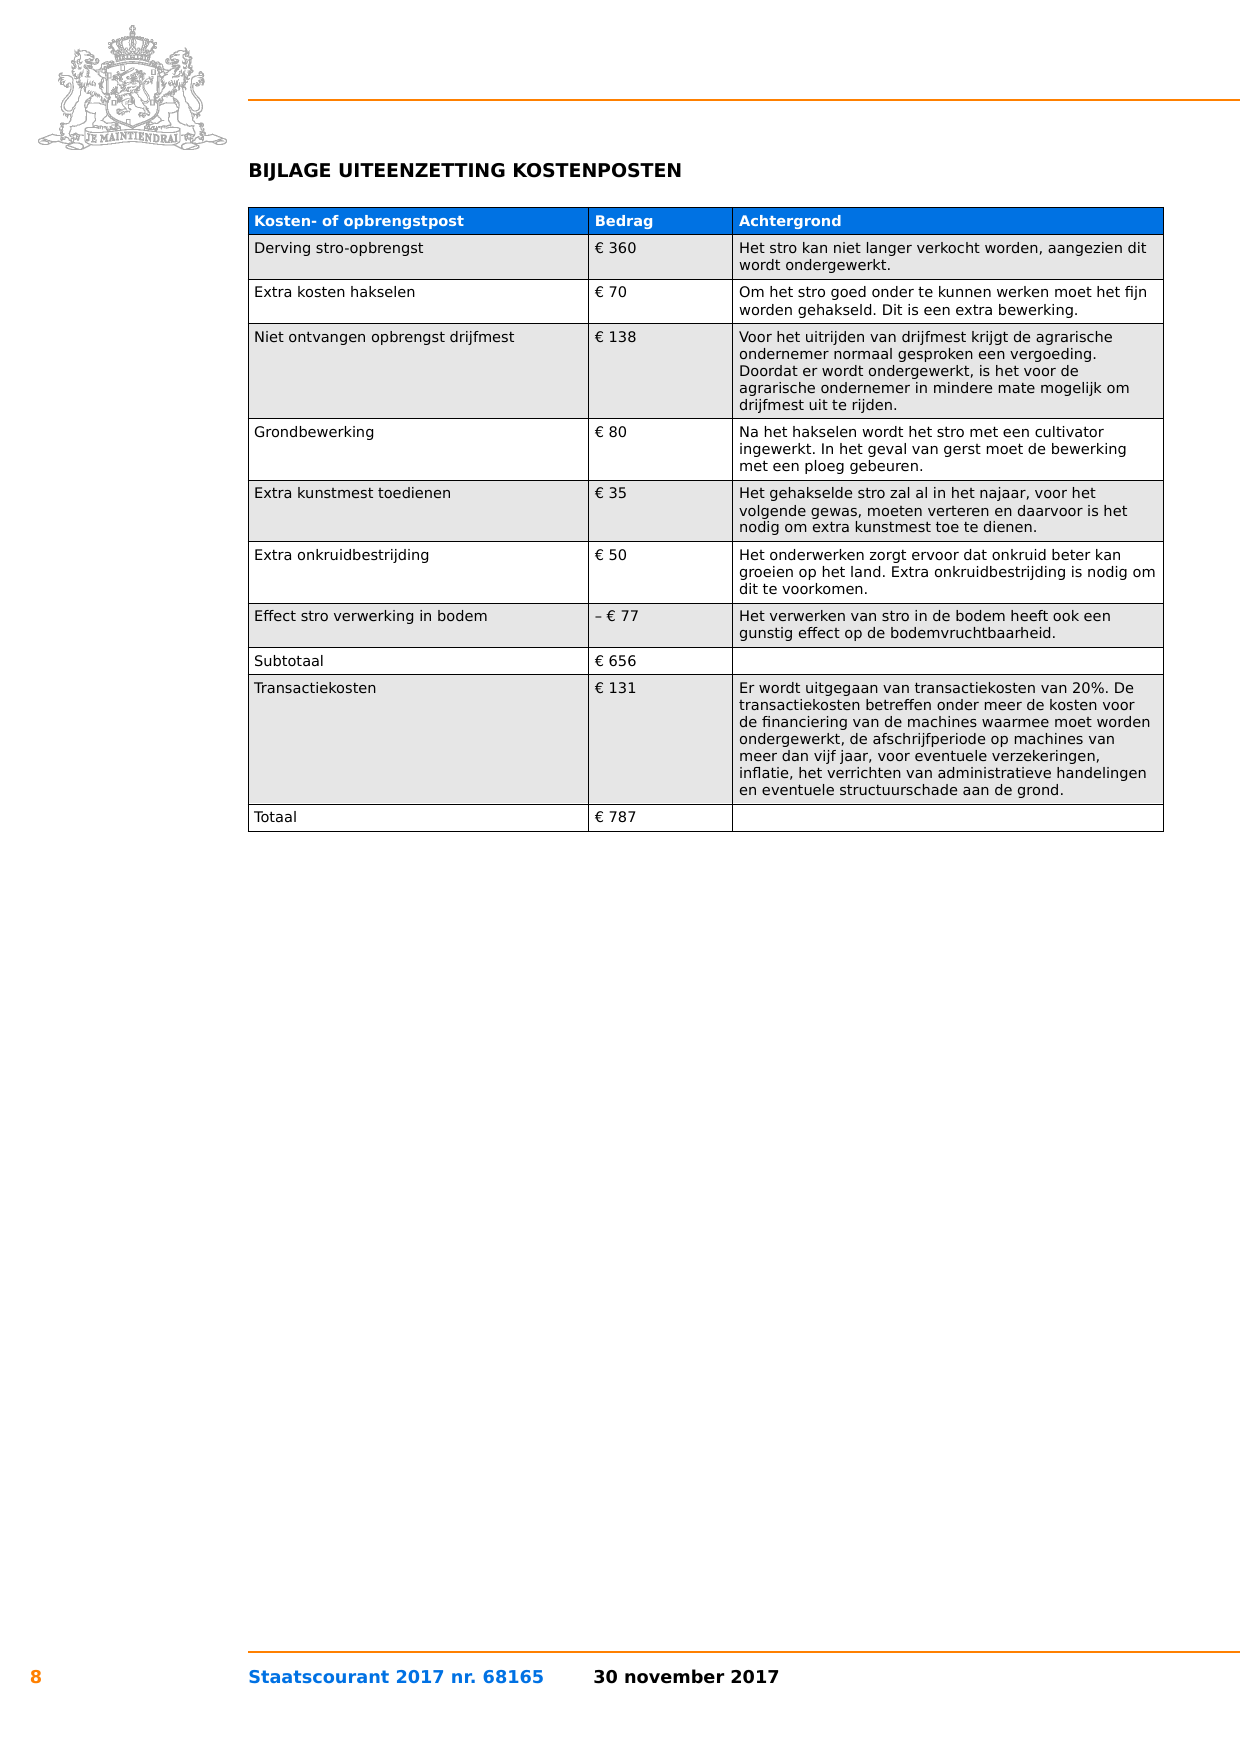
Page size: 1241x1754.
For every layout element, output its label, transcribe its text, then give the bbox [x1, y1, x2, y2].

table_cell Extra onkruidbestrijding [249, 542, 588, 602]
table_cell Grondbewerking [249, 419, 588, 480]
table_header Achtergrond [733, 208, 1163, 234]
table_cell Extra kunstmest toedienen [249, 481, 588, 541]
table_cell Het verwerken van stro in de bodem heeft ook een gunstig effect op de bodemvruchtbaarheid. [733, 604, 1163, 647]
table_cell Na het hakselen wordt het stro met een cultivator ingewerkt. In het geval van gerst moet de bewerking met een ploeg gebeuren. [733, 419, 1163, 480]
table_header Kosten- of opbrengstpost [249, 208, 588, 234]
table_cell – € 77 [589, 604, 732, 647]
table_cell Extra kosten hakselen [249, 280, 588, 323]
table_cell [733, 648, 1163, 674]
table_cell Voor het uitrijden van drijfmest krijgt de agrarische ondernemer normaal gesproken een vergoeding. Doordat er wordt ondergewerkt, is het voor de agrarische ondernemer in mindere mate mogelijk om drijfmest uit te rijden. [733, 324, 1163, 418]
subtitle BIJLAGE UITEENZETTING KOSTENPOSTEN [248, 160, 1163, 182]
table_cell Subtotaal [249, 648, 588, 674]
table_cell € 131 [589, 675, 732, 803]
table_cell € 656 [589, 648, 732, 674]
table_cell [733, 805, 1163, 831]
table_cell Niet ontvangen opbrengst drijfmest [249, 324, 588, 418]
table_cell € 70 [589, 280, 732, 323]
table_cell Derving stro-opbrengst [249, 235, 588, 279]
table_cell Het gehakselde stro zal al in het najaar, voor het volgende gewas, moeten verteren en daarvoor is het nodig om extra kunstmest toe te dienen. [733, 481, 1163, 541]
picture [38, 25, 227, 150]
table_cell € 50 [589, 542, 732, 602]
table_cell Om het stro goed onder te kunnen werken moet het fijn worden gehakseld. Dit is een extra bewerking. [733, 280, 1163, 323]
table_cell € 360 [589, 235, 732, 279]
table_cell Het stro kan niet langer verkocht worden, aangezien dit wordt ondergewerkt. [733, 235, 1163, 279]
table_cell € 35 [589, 481, 732, 541]
table_cell Effect stro verwerking in bodem [249, 604, 588, 647]
table_cell € 138 [589, 324, 732, 418]
table_header Bedrag [589, 208, 732, 234]
table_cell € 787 [589, 805, 732, 831]
table_cell Totaal [249, 805, 588, 831]
table_cell Transactiekosten [249, 675, 588, 803]
table_cell Er wordt uitgegaan van transactiekosten van 20%. De transactiekosten betreffen onder meer de kosten voor de financiering van de machines waarmee moet worden ondergewerkt, de afschrijfperiode op machines van meer dan vijf jaar, voor eventuele verzekeringen, inflatie, het verrichten van administratieve handelingen en eventuele structuurschade aan de grond. [733, 675, 1163, 803]
table_cell € 80 [589, 419, 732, 480]
table_cell Het onderwerken zorgt ervoor dat onkruid beter kan groeien op het land. Extra onkruidbestrijding is nodig om dit te voorkomen. [733, 542, 1163, 602]
